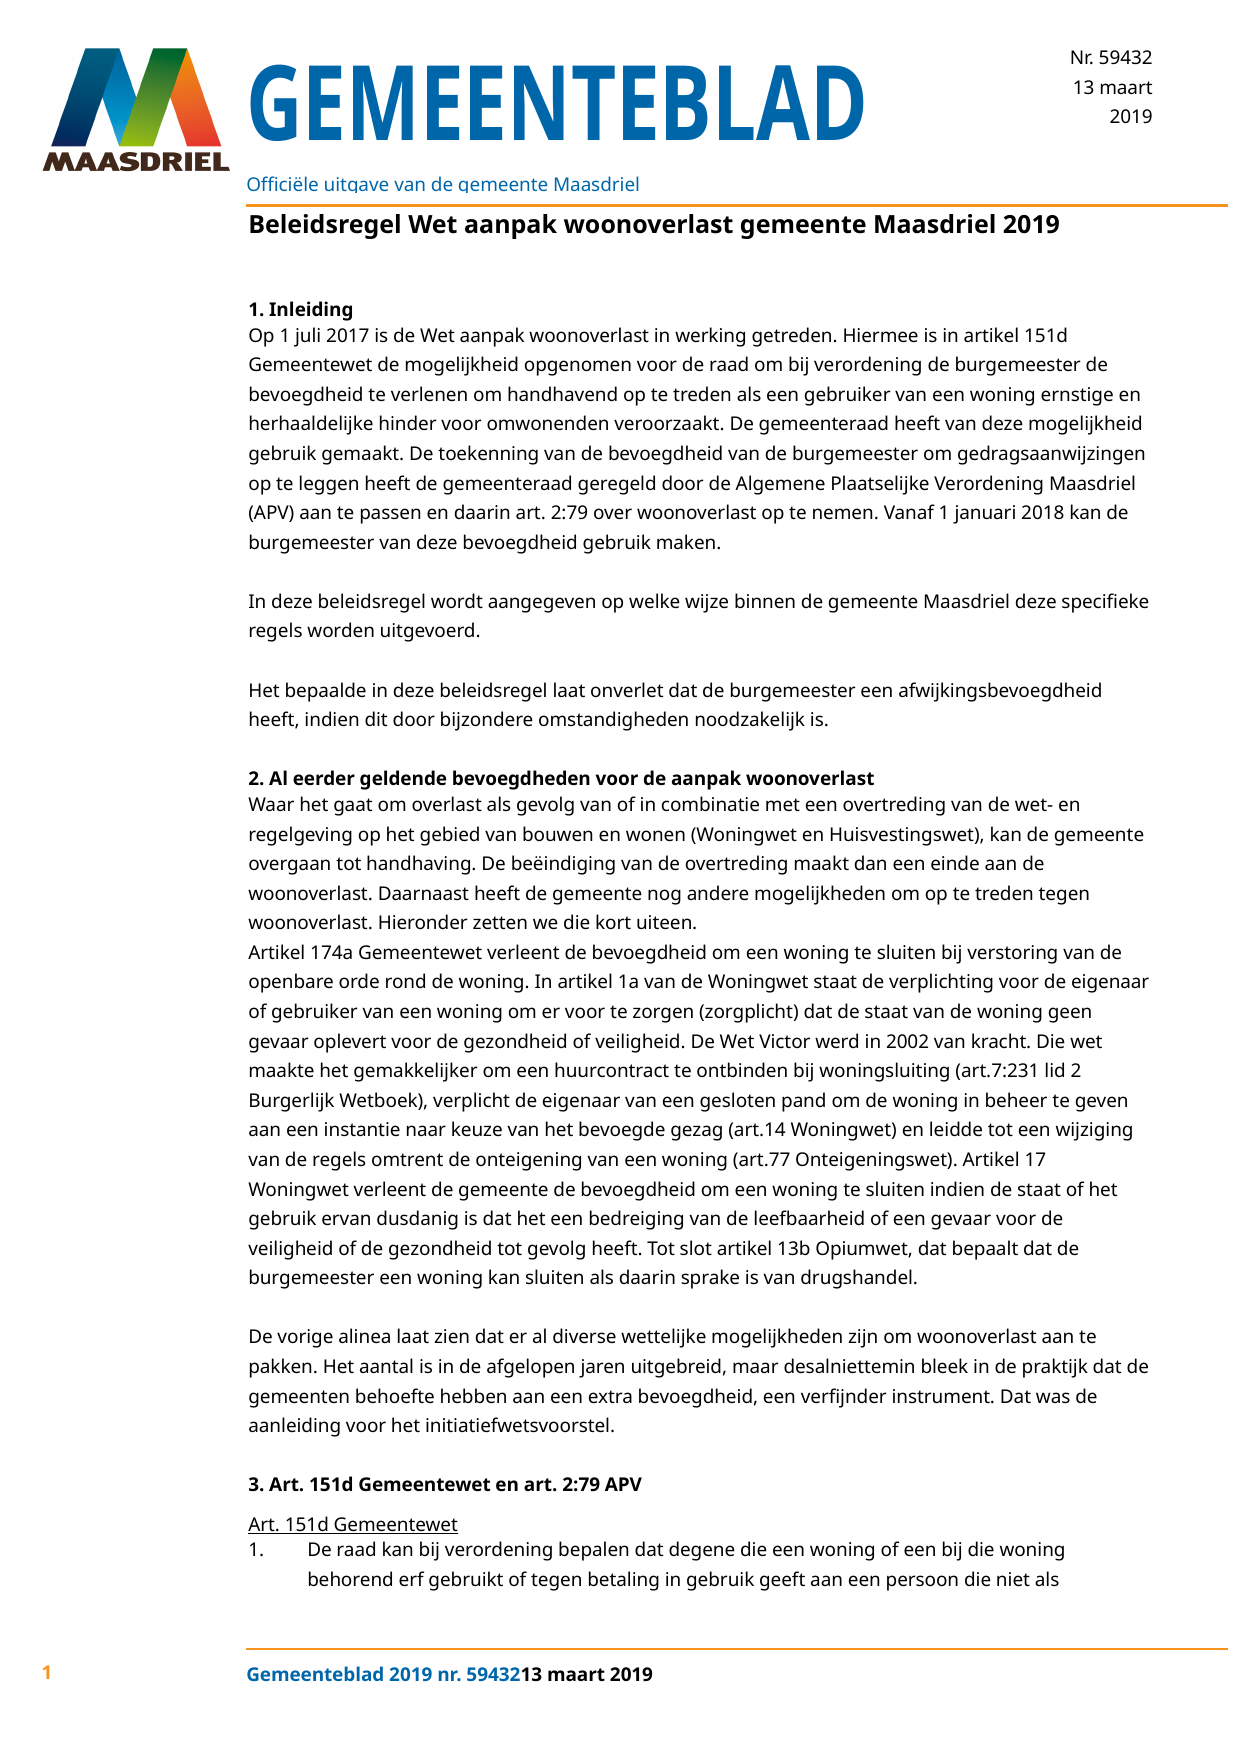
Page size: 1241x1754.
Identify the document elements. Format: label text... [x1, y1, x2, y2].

text Beleidsregel Wet aanpak woonoverlast gemeente Maasdriel 2019 [248, 207, 1152, 241]
text 3. Art. 151d Gemeentewet en art. 2:79 APV [248, 1472, 1152, 1497]
text In deze beleidsregel wordt aangegeven op welke wijze binnen de gemeente Maasdriel deze specifieke regels worden uitgevoerd. [248, 588, 1152, 643]
list De raad kan bij verordening bepalen dat degene die een woning of een bij die woning behorend erf gebruikt of tegen betaling in gebruik geeft aan een persoon die niet als [248, 1537, 1152, 1592]
text Op 1 juli 2017 is de Wet aanpak woonoverlast in werking getreden. Hiermee is in artikel 151d Gemeentewet de mogelijkheid opgenomen voor de raad om bij verordening de burgemeester de bevoegdheid te verlenen om handhavend op te treden als een gebruiker van een woning ernstige en herhaaldelijke hinder voor omwonenden veroorzaakt. De gemeenteraad heeft van deze mogelijkheid gebruik gemaakt. De toekenning van de bevoegdheid van de burgemeester om gedragsaanwijzingen op te leggen heeft de gemeenteraad geregeld door de Algemene Plaatselijke Verordening Maasdriel (APV) aan te passen en daarin art. 2:79 over woonoverlast op te nemen. Vanaf 1 januari 2018 kan de burgemeester van deze bevoegdheid gebruik maken. [248, 322, 1152, 554]
text Waar het gaat om overlast als gevolg van of in combinatie met een overtreding van de wet- en regelgeving op het gebied van bouwen en wonen (Woningwet en Huisvestingswet), kan de gemeente overgaan tot handhaving. De beëindiging van de overtreding maakt dan een einde aan de woonoverlast. Daarnaast heeft de gemeente nog andere mogelijkheden om op te treden tegen woonoverlast. Hieronder zetten we die kort uiteen. [248, 791, 1152, 935]
text Het bepaalde in deze beleidsregel laat onverlet dat de burgemeester een afwijkingsbevoegdheid heeft, indien dit door bijzondere omstandigheden noodzakelijk is. [248, 677, 1152, 732]
text Artikel 174a Gemeentewet verleent de bevoegdheid om een woning te sluiten bij verstoring van de openbare orde rond de woning. In artikel 1a van de Woningwet staat de verplichting voor de eigenaar of gebruiker van een woning om er voor te zorgen (zorgplicht) dat de staat van de woning geen gevaar oplevert voor de gezondheid of veiligheid. De Wet Victor werd in 2002 van kracht. Die wet maakte het gemakkelijker om een huurcontract te ontbinden bij woningsluiting (art.7:231 lid 2 Burgerlijk Wetboek), verplicht de eigenaar van een gesloten pand om de woning in beheer te geven aan een instantie naar keuze van het bevoegde gezag (art.14 Woningwet) en leidde tot een wijziging van de regels omtrent de onteigening van een woning (art.77 Onteigeningswet). Artikel 17 Woningwet verleent de gemeente de bevoegdheid om een woning te sluiten indien de staat of het gebruik ervan dusdanig is dat het een bedreiging van de leefbaarheid of een gevaar voor de veiligheid of de gezondheid tot gevolg heeft. Tot slot artikel 13b Opiumwet, dat bepaalt dat de burgemeester een woning kan sluiten als daarin sprake is van drugshandel. [248, 939, 1152, 1290]
text De vorige alinea laat zien dat er al diverse wettelijke mogelijkheden zijn om woonoverlast aan te pakken. Het aantal is in de afgelopen jaren uitgebreid, maar desalniettemin bleek in de praktijk dat de gemeenten behoefte hebben aan een extra bevoegdheid, een verfijnder instrument. Dat was de aanleiding voor het initiatiefwetsvoorstel. [248, 1324, 1152, 1438]
text Art. 151d Gemeentewet [248, 1511, 1152, 1537]
text 2. Al eerder geldende bevoegdheden voor de aanpak woonoverlast [248, 766, 1152, 791]
picture [41, 47, 231, 172]
text 1. Inleiding [248, 296, 1152, 322]
